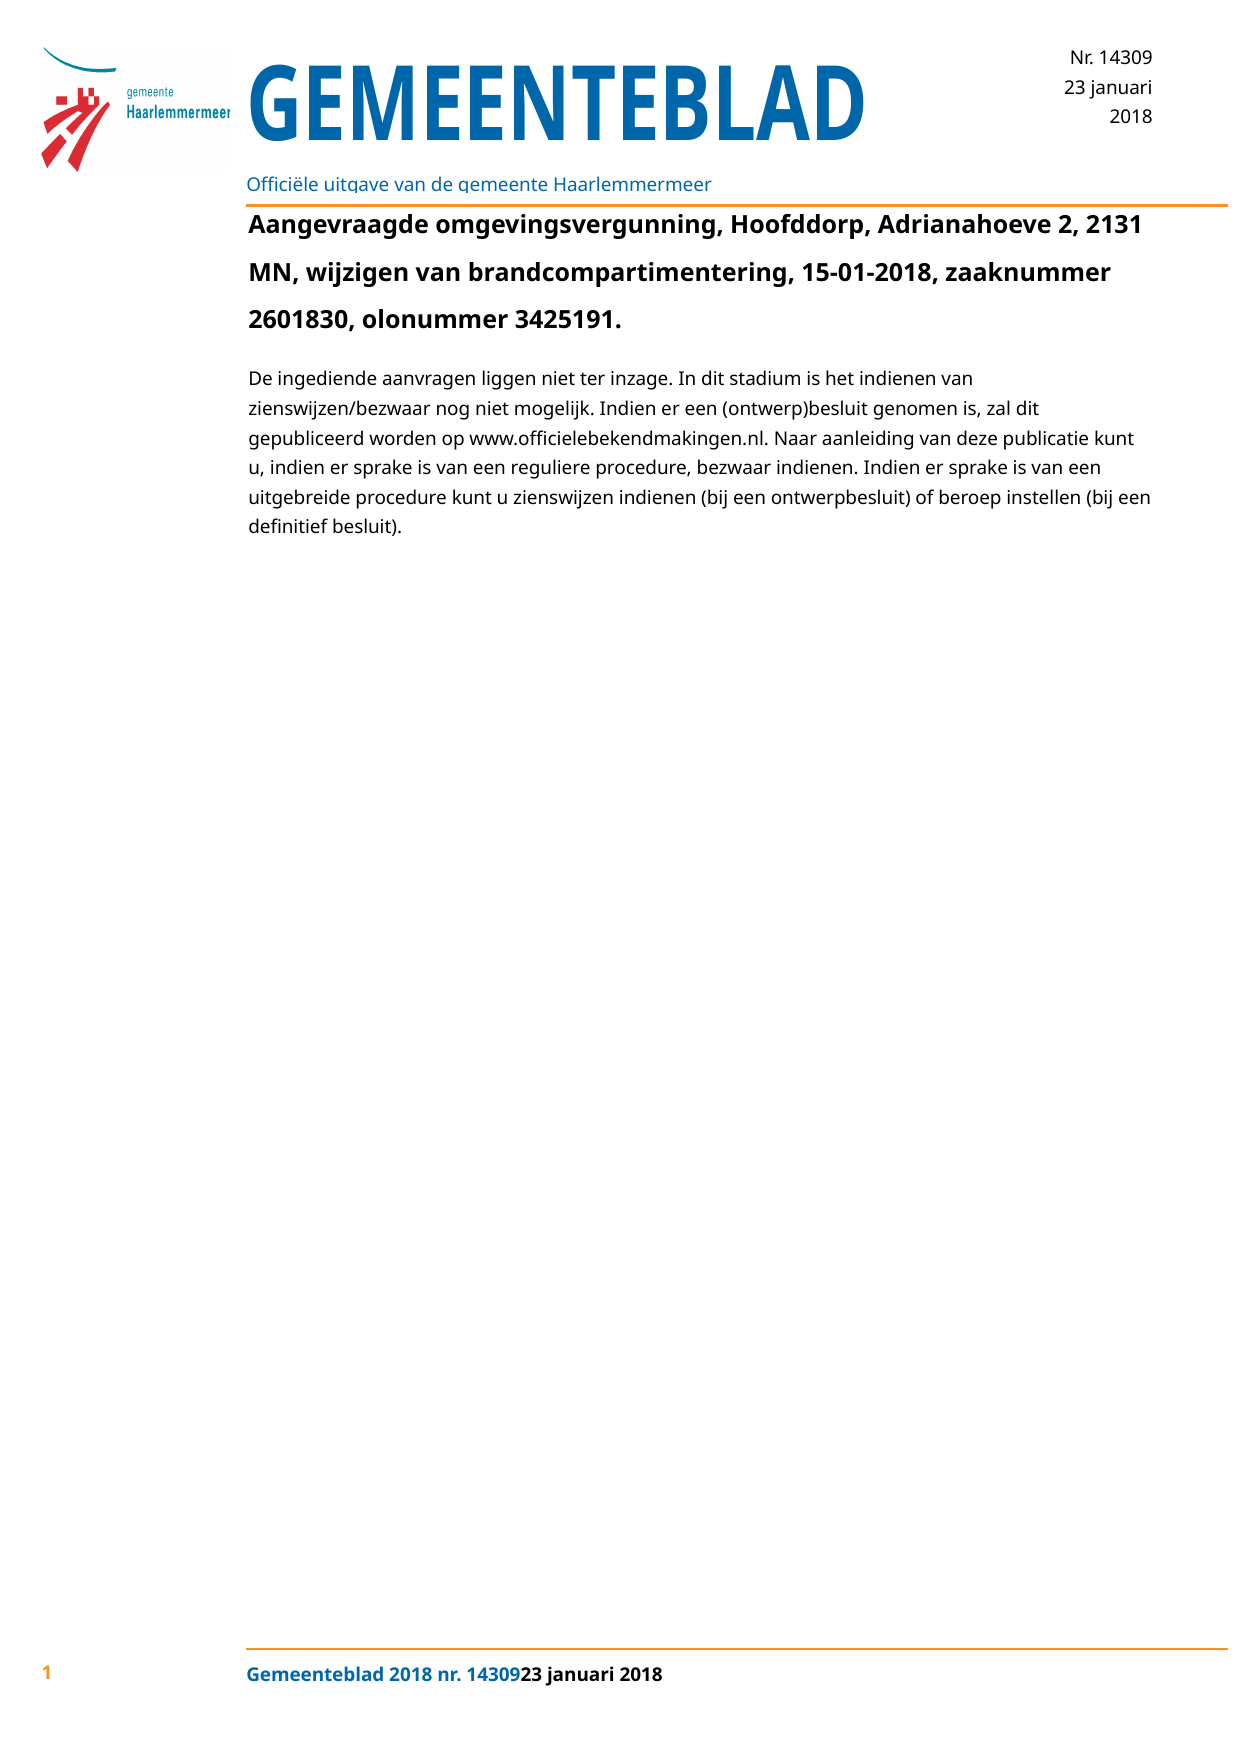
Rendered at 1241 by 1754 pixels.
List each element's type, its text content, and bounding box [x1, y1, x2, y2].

text De ingediende aanvragen liggen niet ter inzage. In dit stadium is het indienen van zienswijzen/bezwaar nog niet mogelijk. Indien er een (ontwerp)besluit genomen is, zal dit gepubliceerd worden op www.officielebekendmakingen.nl. Naar aanleiding van deze publicatie kunt u, indien er sprake is van een reguliere procedure, bezwaar indienen. Indien er sprake is van een uitgebreide procedure kunt u zienswijzen indienen (bij een ontwerpbesluit) of beroep instellen (bij een definitief besluit). [248, 366, 1152, 539]
text Aangevraagde omgevingsvergunning, Hoofddorp, Adrianahoeve 2, 2131 MN, wijzigen van brandcompartimentering, 15-01-2018, zaaknummer 2601830, olonummer 3425191. [248, 207, 1152, 336]
picture [41, 47, 231, 172]
